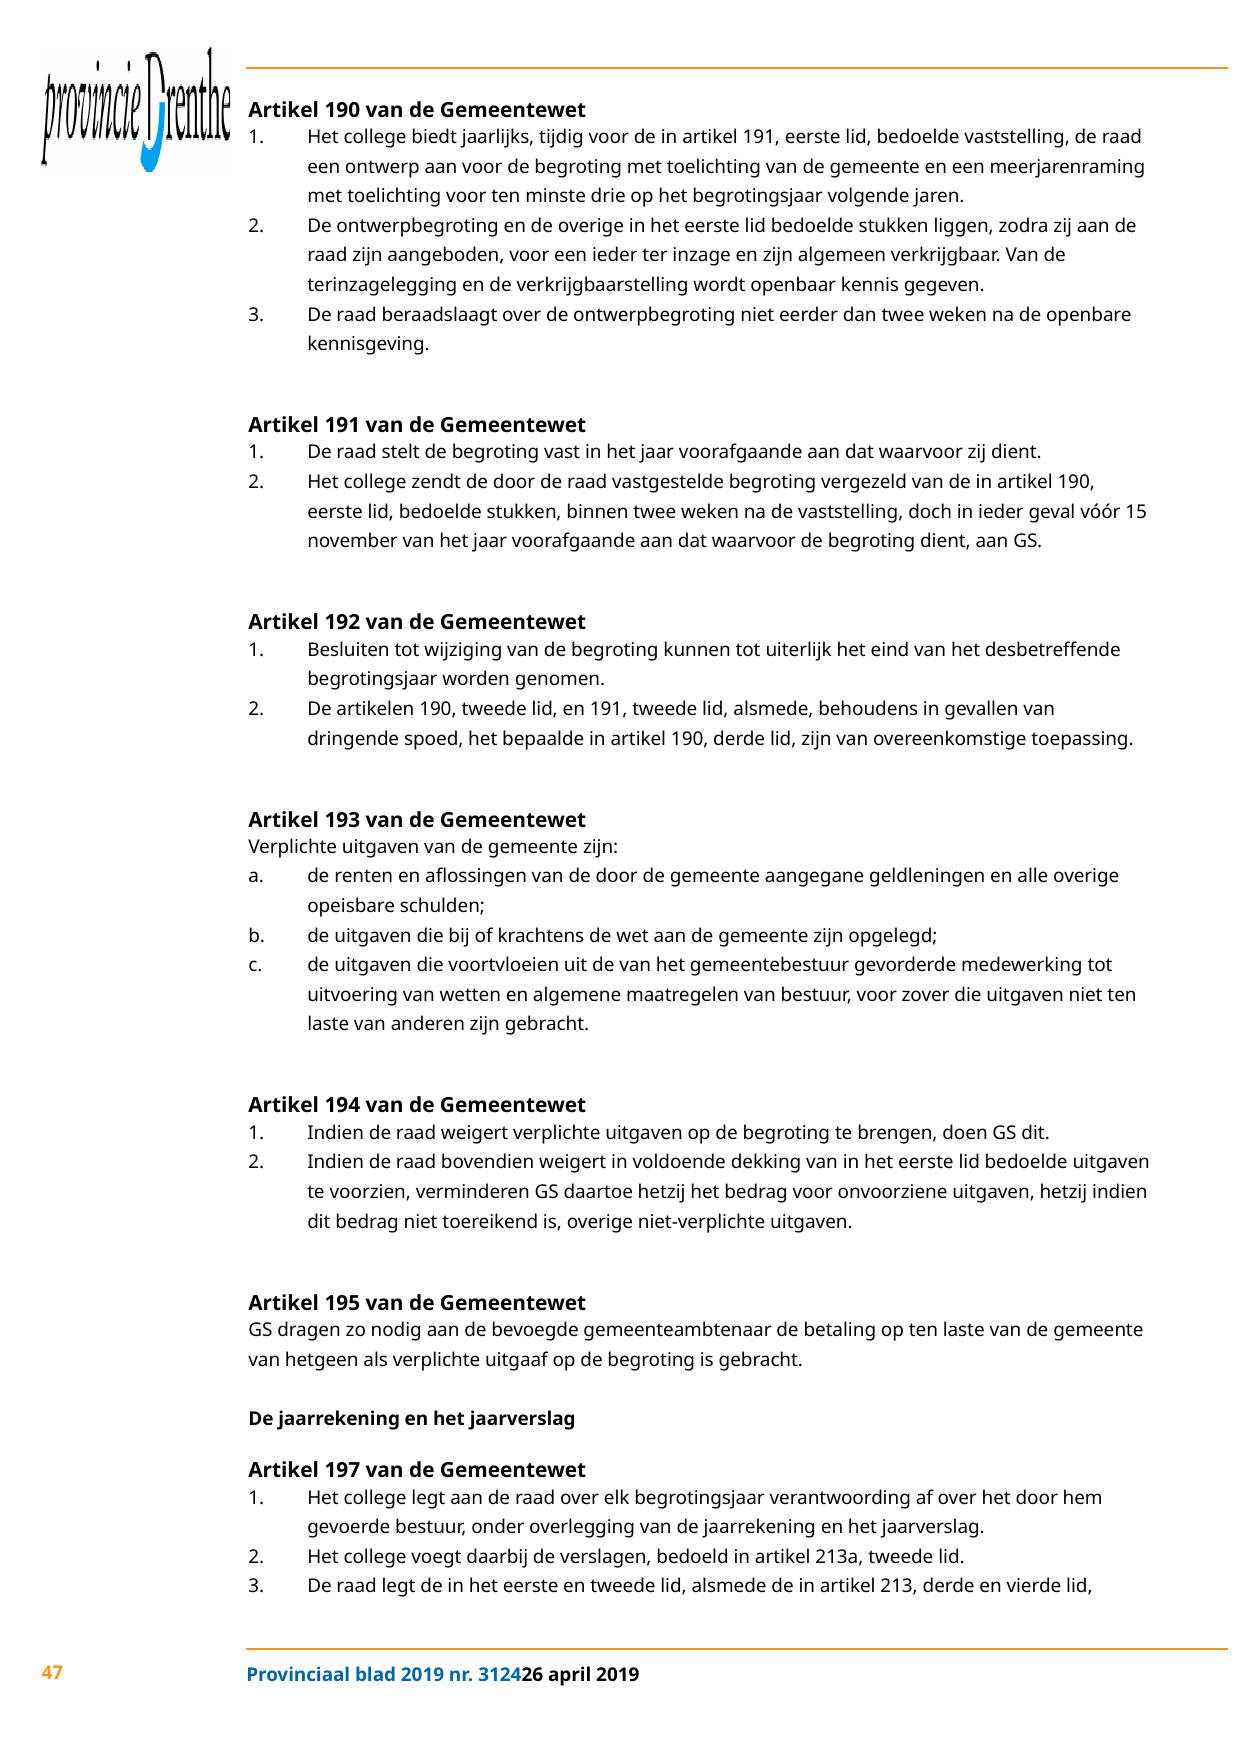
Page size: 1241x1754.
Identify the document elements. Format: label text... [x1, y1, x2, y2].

list De raad legt de in het eerste en tweede lid, alsmede de in artikel 213, derde en vierde lid, [248, 1573, 1152, 1598]
list De ontwerpbegroting en de overige in het eerste lid bedoelde stukken liggen, zodra zij aan de raad zijn aangeboden, voor een ieder ter inzage en zijn algemeen verkrijgbaar. Van de terinzagelegging en de verkrijgbaarstelling wordt openbaar kennis gegeven. [248, 212, 1152, 297]
text Verplichte uitgaven van de gemeente zijn: [248, 833, 1152, 859]
list De artikelen 190, tweede lid, en 191, tweede lid, alsmede, behoudens in gevallen van dringende spoed, het bepaalde in artikel 190, derde lid, zijn van overeenkomstige toepassing. [248, 695, 1152, 750]
text Artikel 191 van de Gemeentewet [248, 410, 1152, 439]
text Artikel 192 van de Gemeentewet [248, 607, 1152, 636]
list Indien de raad weigert verplichte uitgaven op de begroting te brengen, doen GS dit. [248, 1119, 1152, 1145]
text Artikel 194 van de Gemeentewet [248, 1091, 1152, 1119]
list de renten en aflossingen van de door de gemeente aangegane geldleningen en alle overige opeisbare schulden; [248, 863, 1152, 918]
picture [41, 47, 231, 172]
text Artikel 195 van de Gemeentewet [248, 1288, 1152, 1316]
list Het college zendt de door de raad vastgestelde begroting vergezeld van de in artikel 190, eerste lid, bedoelde stukken, binnen twee weken na de vaststelling, doch in ieder geval vóór 15 november van het jaar voorafgaande aan dat waarvoor de begroting dient, aan GS. [248, 468, 1152, 553]
text Artikel 193 van de Gemeentewet [248, 805, 1152, 833]
list de uitgaven die bij of krachtens de wet aan de gemeente zijn opgelegd; [248, 922, 1152, 948]
list Het college voegt daarbij de verslagen, bedoeld in artikel 213a, tweede lid. [248, 1543, 1152, 1569]
list Het college legt aan de raad over elk begrotingsjaar verantwoording af over het door hem gevoerde bestuur, onder overlegging van de jaarrekening en het jaarverslag. [248, 1484, 1152, 1539]
list Het college biedt jaarlijks, tijdig voor de in artikel 191, eerste lid, bedoelde vaststelling, de raad een ontwerp aan voor de begroting met toelichting van de gemeente en een meerjarenraming met toelichting voor ten minste drie op het begrotingsjaar volgende jaren. [248, 123, 1152, 208]
list De raad stelt de begroting vast in het jaar voorafgaande aan dat waarvoor zij dient. [248, 439, 1152, 464]
text GS dragen zo nodig aan de bevoegde gemeenteambtenaar de betaling op ten laste van de gemeente van hetgeen als verplichte uitgaaf op de begroting is gebracht. [248, 1316, 1152, 1372]
text Artikel 197 van de Gemeentewet [248, 1455, 1152, 1484]
list de uitgaven die voortvloeien uit de van het gemeentebestuur gevorderde medewerking tot uitvoering van wetten en algemene maatregelen van bestuur, voor zover die uitgaven niet ten laste van anderen zijn gebracht. [248, 951, 1152, 1036]
list Besluiten tot wijziging van de begroting kunnen tot uiterlijk het eind van het desbetreffende begrotingsjaar worden genomen. [248, 636, 1152, 691]
list Indien de raad bovendien weigert in voldoende dekking van in het eerste lid bedoelde uitgaven te voorzien, verminderen GS daartoe hetzij het bedrag voor onvoorziene uitgaven, hetzij indien dit bedrag niet toereikend is, overige niet-verplichte uitgaven. [248, 1149, 1152, 1233]
text De jaarrekening en het jaarverslag [248, 1405, 1152, 1431]
list De raad beraadslaagt over de ontwerpbegroting niet eerder dan twee weken na de openbare kennisgeving. [248, 301, 1152, 356]
text Artikel 190 van de Gemeentewet [248, 95, 1152, 123]
